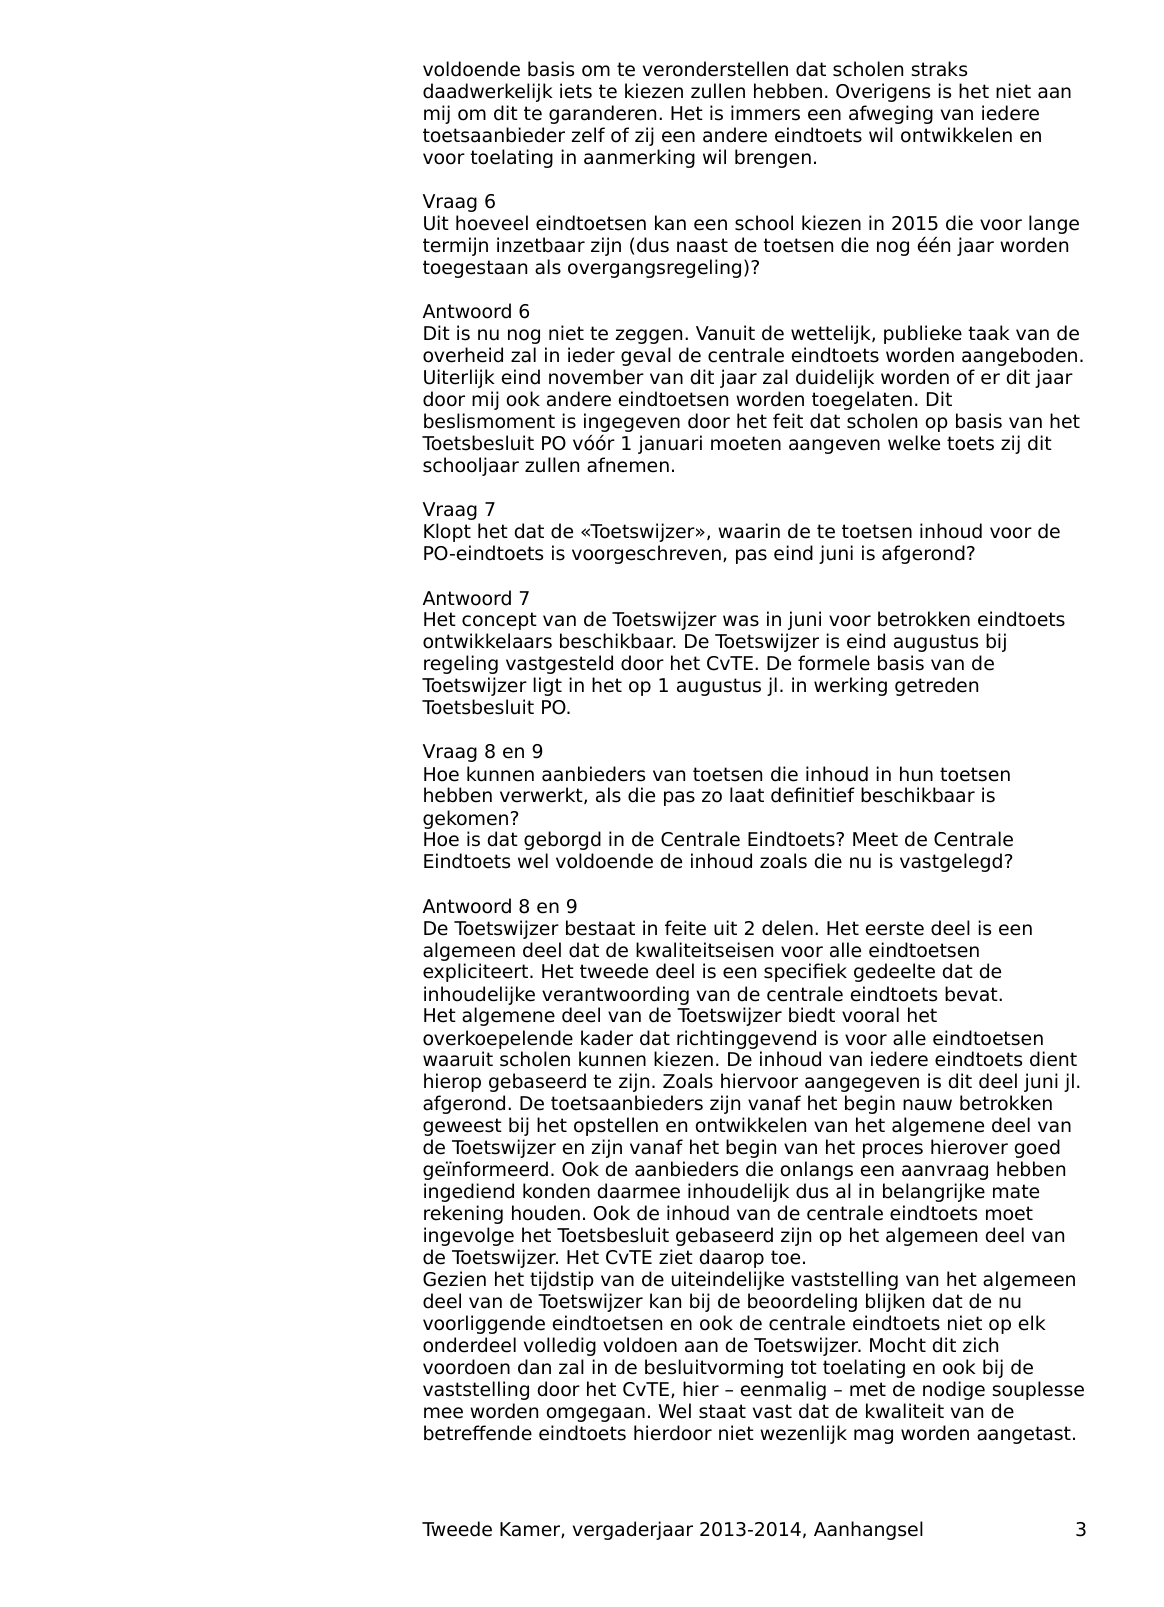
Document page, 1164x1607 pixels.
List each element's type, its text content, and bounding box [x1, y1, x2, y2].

text De Toetswijzer bestaat in feite uit 2 delen. Het eerste deel is een algemeen deel dat de kwaliteitseisen voor alle eindtoetsen expliciteert. Het tweede deel is een specifiek gedeelte dat de inhoudelijke verantwoording van de centrale eindtoets bevat. [422, 917, 1087, 1005]
text Antwoord 6 [422, 301, 1087, 323]
text Vraag 8 en 9 [422, 741, 1087, 763]
text Antwoord 8 en 9 [422, 896, 1087, 917]
text Het concept van de Toetswijzer was in juni voor betrokken eindtoets ontwikkelaars beschikbaar. De Toetswijzer is eind augustus bij regeling vastgesteld door het CvTE. De formele basis van de Toetswijzer ligt in het op 1 augustus jl. in werking getreden Toetsbesluit PO. [422, 609, 1087, 719]
text Hoe is dat geborgd in de Centrale Eindtoets? Meet de Centrale Eindtoets wel voldoende de inhoud zoals die nu is vastgelegd? [422, 829, 1087, 873]
text Uit hoeveel eindtoetsen kan een school kiezen in 2015 die voor lange termijn inzetbaar zijn (dus naast de toetsen die nog één jaar worden toegestaan als overgangsregeling)? [422, 213, 1087, 279]
text Het algemene deel van de Toetswijzer biedt vooral het overkoepelende kader dat richtinggevend is voor alle eindtoetsen waaruit scholen kunnen kiezen. De inhoud van iedere eindtoets dient hierop gebaseerd te zijn. Zoals hiervoor aangegeven is dit deel juni jl. afgerond. De toetsaanbieders zijn vanaf het begin nauw betrokken geweest bij het opstellen en ontwikkelen van het algemene deel van de Toetswijzer en zijn vanaf het begin van het proces hierover goed geïnformeerd. Ook de aanbieders die onlangs een aanvraag hebben ingediend konden daarmee inhoudelijk dus al in belangrijke mate rekening houden. Ook de inhoud van de centrale eindtoets moet ingevolge het Toetsbesluit gebaseerd zijn op het algemeen deel van de Toetswijzer. Het CvTE ziet daarop toe. [422, 1005, 1087, 1269]
text Dit is nu nog niet te zeggen. Vanuit de wettelijk, publieke taak van de overheid zal in ieder geval de centrale eindtoets worden aangeboden. Uiterlijk eind november van dit jaar zal duidelijk worden of er dit jaar door mij ook andere eindtoetsen worden toegelaten. Dit beslismoment is ingegeven door het feit dat scholen op basis van het Toetsbesluit PO vóór 1 januari moeten aangeven welke toets zij dit schooljaar zullen afnemen. [422, 323, 1087, 477]
text Vraag 6 [422, 191, 1087, 213]
text Hoe kunnen aanbieders van toetsen die inhoud in hun toetsen hebben verwerkt, als die pas zo laat definitief beschikbaar is gekomen? [422, 763, 1087, 829]
text voldoende basis om te veronderstellen dat scholen straks daadwerkelijk iets te kiezen zullen hebben. Overigens is het niet aan mij om dit te garanderen. Het is immers een afweging van iedere toetsaanbieder zelf of zij een andere eindtoets wil ontwikkelen en voor toelating in aanmerking wil brengen. [422, 59, 1087, 169]
text Klopt het dat de «Toetswijzer», waarin de te toetsen inhoud voor de PO-eindtoets is voorgeschreven, pas eind juni is afgerond? [422, 521, 1087, 565]
text Gezien het tijdstip van de uiteindelijke vaststelling van het algemeen deel van de Toetswijzer kan bij de beoordeling blijken dat de nu voorliggende eindtoetsen en ook de centrale eindtoets niet op elk onderdeel volledig voldoen aan de Toetswijzer. Mocht dit zich voordoen dan zal in de besluitvorming tot toelating en ook bij de vaststelling door het CvTE, hier – eenmalig – met de nodige souplesse mee worden omgegaan. Wel staat vast dat de kwaliteit van de betreffende eindtoets hierdoor niet wezenlijk mag worden aangetast. [422, 1269, 1087, 1445]
text Antwoord 7 [422, 587, 1087, 609]
text Vraag 7 [422, 499, 1087, 521]
